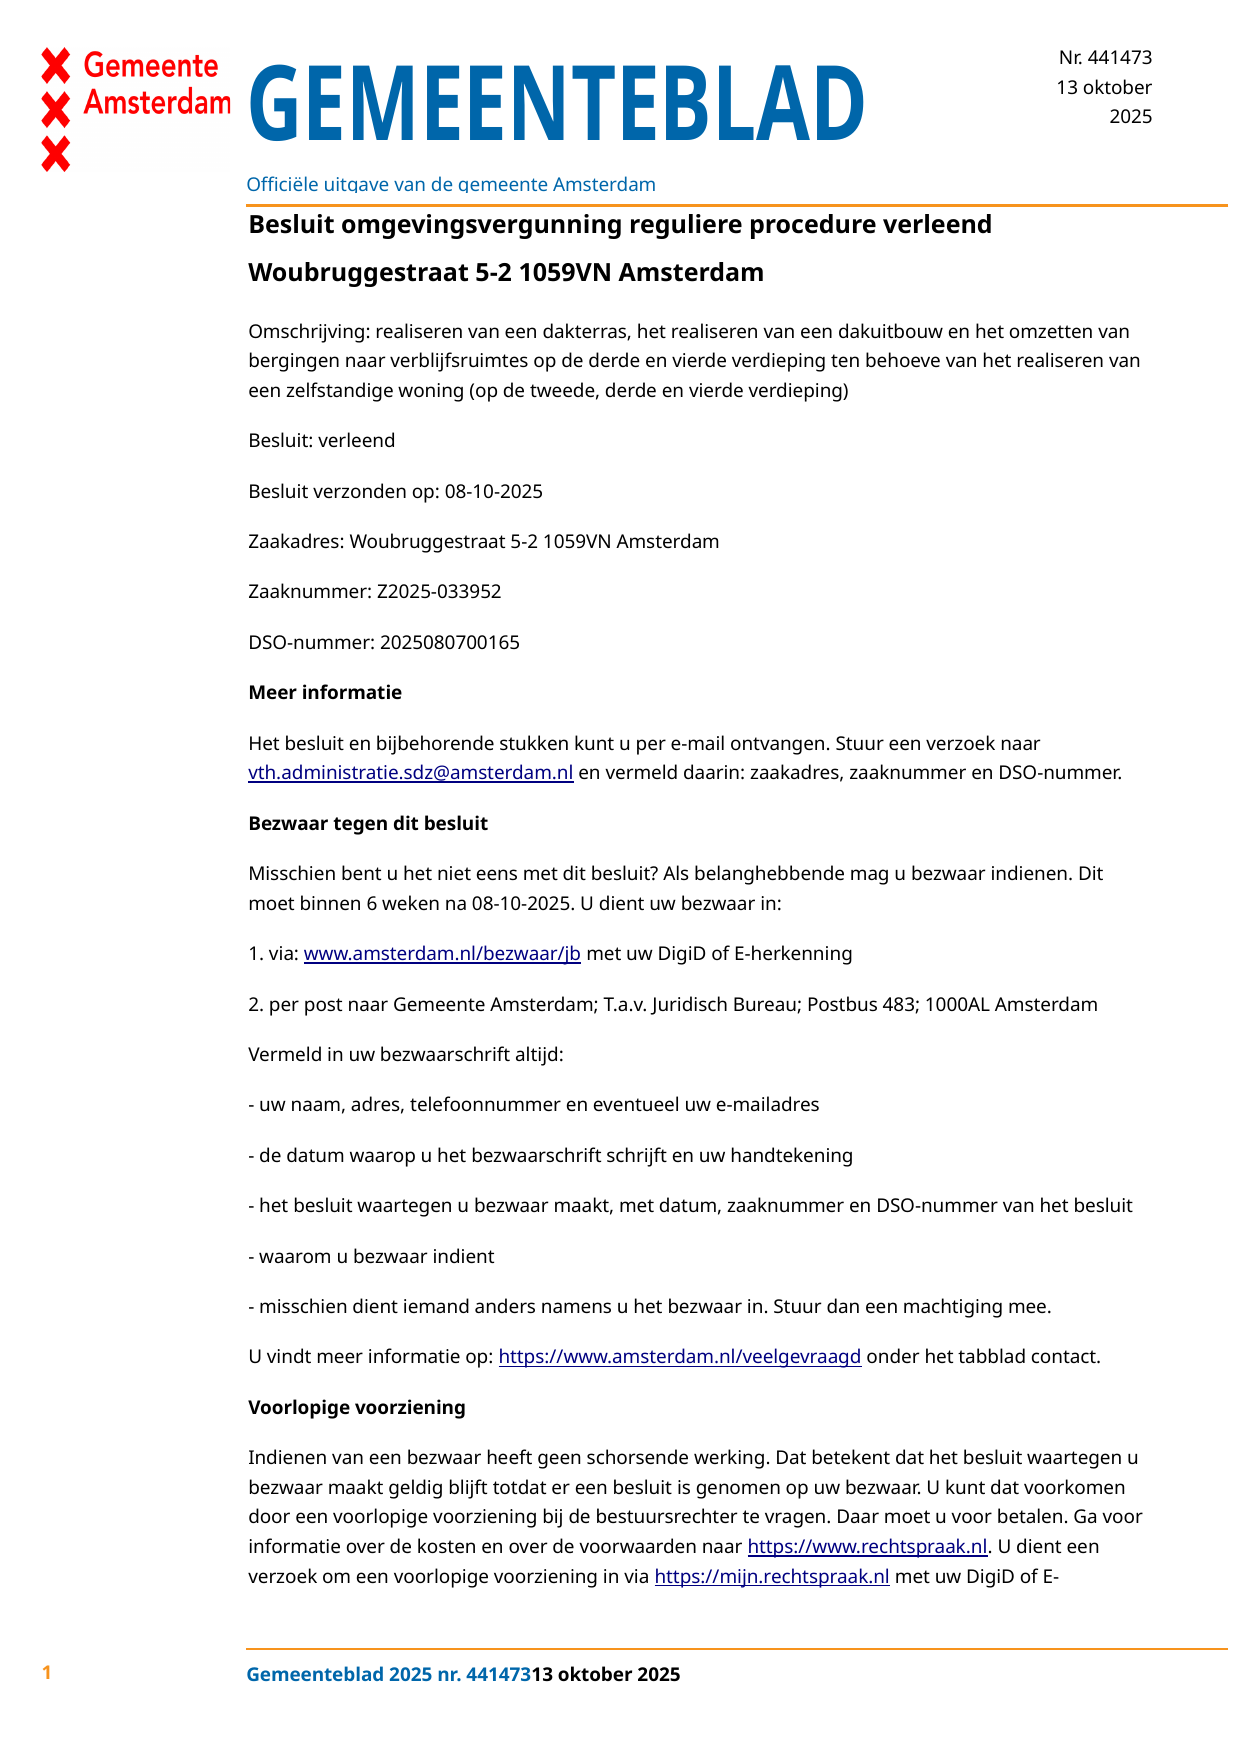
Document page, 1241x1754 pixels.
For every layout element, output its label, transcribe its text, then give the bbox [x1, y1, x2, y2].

text 1. via: www.amsterdam.nl/bezwaar/jb met uw DigiD of E-herkenning [248, 940, 1152, 966]
picture [41, 47, 231, 172]
text - uw naam, adres, telefoonnummer en eventueel uw e-mailadres [248, 1092, 1152, 1117]
text Meer informatie [248, 679, 1152, 705]
text Besluit: verleend [248, 427, 1152, 453]
text - misschien dient iemand anders namens u het bezwaar in. Stuur dan een machtiging mee. [248, 1293, 1152, 1319]
text - waarom u bezwaar indient [248, 1243, 1152, 1269]
text DSO-nummer: 2025080700165 [248, 629, 1152, 655]
text Voorlopige voorziening [248, 1394, 1152, 1420]
text Besluit verzonden op: 08-10-2025 [248, 478, 1152, 504]
text Indienen van een bezwaar heeft geen schorsende werking. Dat betekent dat het besluit waartegen u bezwaar maakt geldig blijft totdat er een besluit is genomen op uw bezwaar. U kunt dat voorkomen door een voorlopige voorziening bij de bestuursrechter te vragen. Daar moet u voor betalen. Ga voor informatie over de kosten en over de voorwaarden naar https://www.rechtspraak.nl. U dient een verzoek om een voorlopige voorziening in via https://mijn.rechtspraak.nl met uw DigiD of E- [248, 1444, 1152, 1589]
text - het besluit waartegen u bezwaar maakt, met datum, zaaknummer en DSO-nummer van het besluit [248, 1192, 1152, 1218]
text Het besluit en bijbehorende stukken kunt u per e-mail ontvangen. Stuur een verzoek naar vth.administratie.sdz@amsterdam.nl en vermeld daarin: zaakadres, zaaknummer en DSO-nummer. [248, 730, 1152, 785]
text Besluit omgevingsvergunning reguliere procedure verleend Woubruggestraat 5-2 1059VN Amsterdam [248, 207, 1152, 288]
text - de datum waarop u het bezwaarschrift schrijft en uw handtekening [248, 1142, 1152, 1168]
text Misschien bent u het niet eens met dit besluit? Als belanghebbende mag u bezwaar indienen. Dit moet binnen 6 weken na 08-10-2025. U dient uw bezwaar in: [248, 860, 1152, 916]
text Zaaknummer: Z2025-033952 [248, 579, 1152, 604]
text Zaakadres: Woubruggestraat 5-2 1059VN Amsterdam [248, 528, 1152, 554]
text 2. per post naar Gemeente Amsterdam; T.a.v. Juridisch Bureau; Postbus 483; 1000AL Amsterdam [248, 991, 1152, 1017]
text Omschrijving: realiseren van een dakterras, het realiseren van een dakuitbouw en het omzetten van bergingen naar verblijfsruimtes op de derde en vierde verdieping ten behoeve van het realiseren van een zelfstandige woning (op de tweede, derde en vierde verdieping) [248, 318, 1152, 403]
text Bezwaar tegen dit besluit [248, 810, 1152, 836]
text Vermeld in uw bezwaarschrift altijd: [248, 1041, 1152, 1067]
text U vindt meer informatie op: https://www.amsterdam.nl/veelgevraagd onder het tabblad contact. [248, 1344, 1152, 1369]
